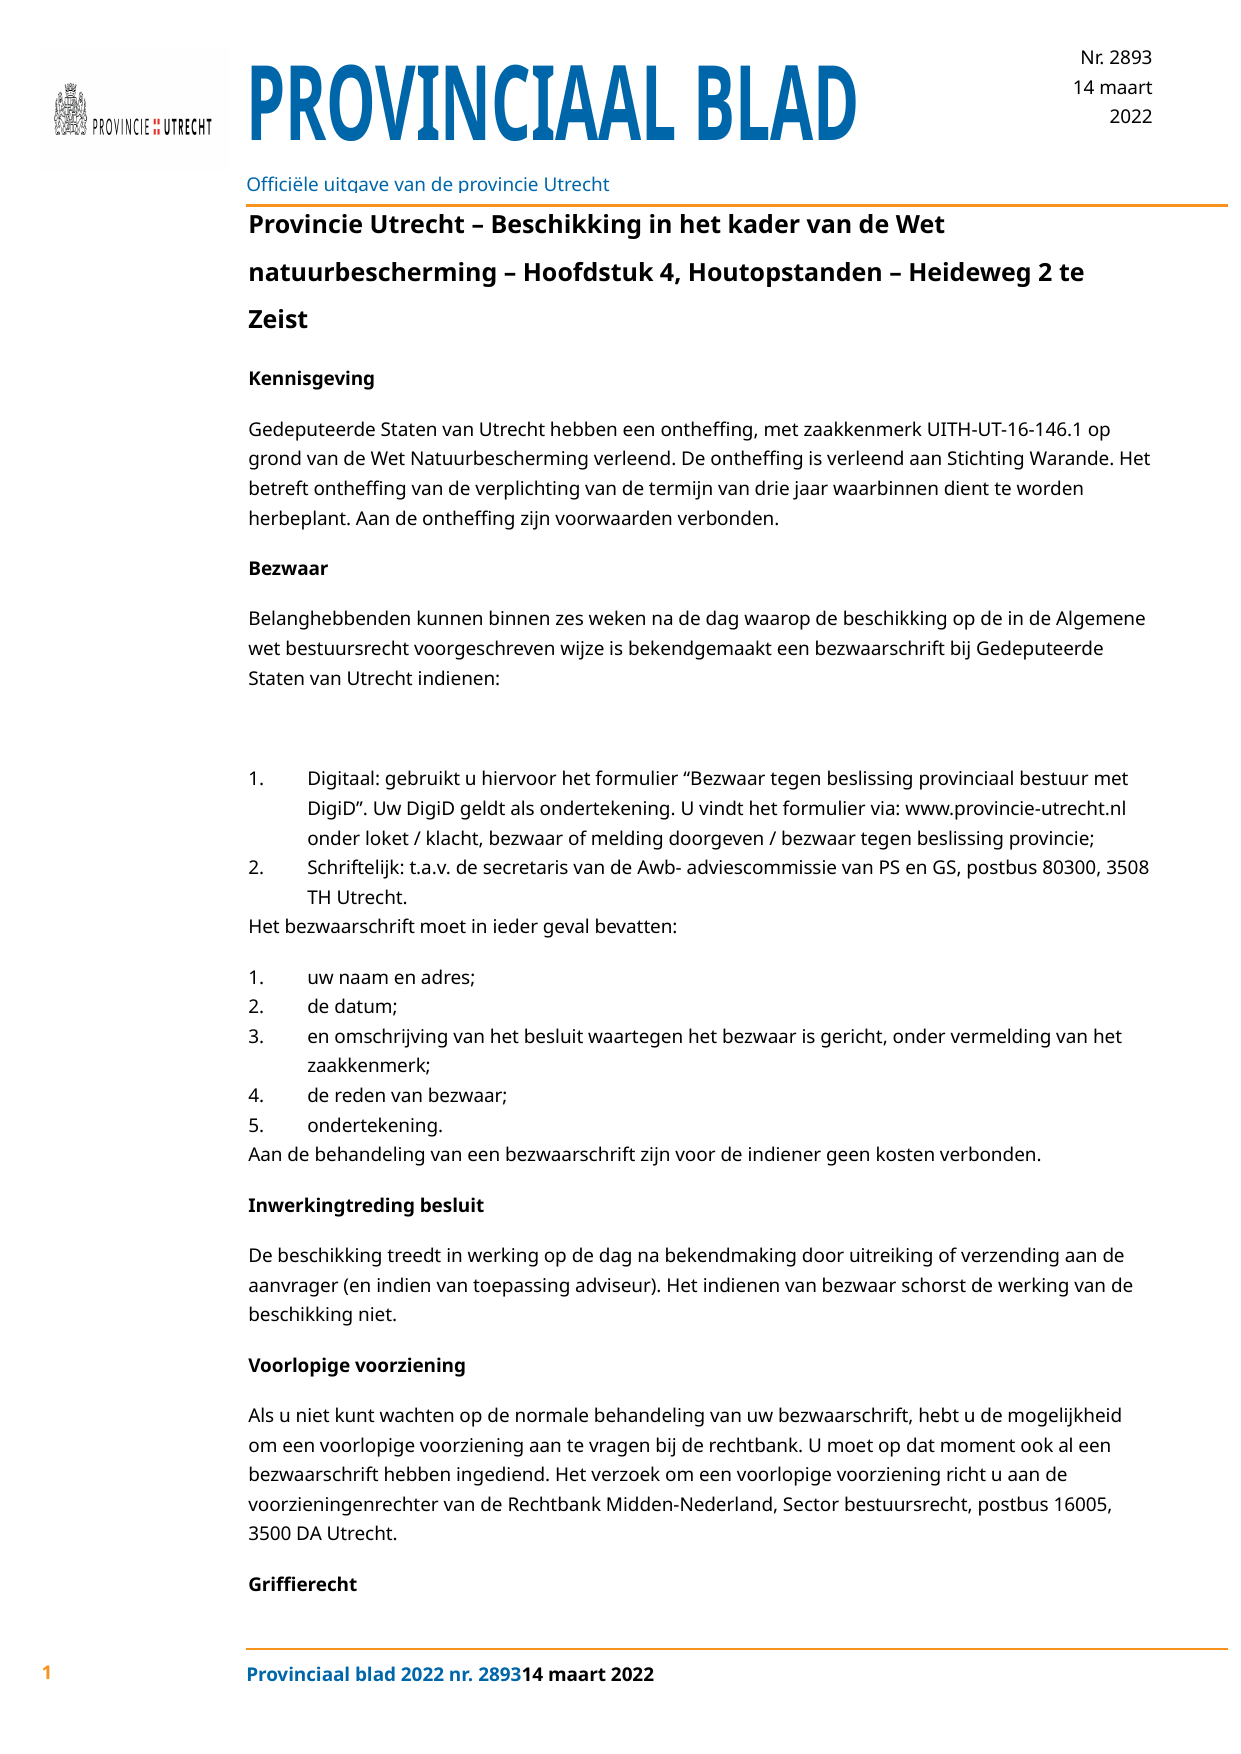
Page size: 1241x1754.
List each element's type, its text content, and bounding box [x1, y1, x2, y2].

text Aan de behandeling van een bezwaarschrift zijn voor de indiener geen kosten verbonden. [248, 1141, 1152, 1167]
text Inwerkingtreding besluit [248, 1192, 1152, 1217]
text Gedeputeerde Staten van Utrecht hebben een ontheffing, met zaakkenmerk UITH-UT-16-146.1 op grond van de Wet Natuurbescherming verleend. De ontheffing is verleend aan Stichting Warande. Het betreft ontheffing van de verplichting van de termijn van drie jaar waarbinnen dient te worden herbeplant. Aan de ontheffing zijn voorwaarden verbonden. [248, 416, 1152, 530]
list Schriftelijk: t.a.v. de secretaris van de Awb- adviescommissie van PS en GS, postbus 80300, 3508 TH Utrecht. [248, 854, 1152, 909]
text Bezwaar [248, 555, 1152, 581]
text Voorlopige voorziening [248, 1352, 1152, 1377]
list uw naam en adres; [248, 964, 1152, 989]
text Provincie Utrecht – Beschikking in het kader van de Wet natuurbescherming – Hoofdstuk 4, Houtopstanden – Heideweg 2 te Zeist [248, 207, 1152, 336]
text Griffierecht [248, 1571, 1152, 1597]
text De beschikking treedt in werking op de dag na bekendmaking door uitreiking of verzending aan de aanvrager (en indien van toepassing adviseur). Het indienen van bezwaar schorst de werking van de beschikking niet. [248, 1242, 1152, 1327]
list ondertekening. [248, 1112, 1152, 1137]
list en omschrijving van het besluit waartegen het bezwaar is gericht, onder vermelding van het zaakkenmerk; [248, 1023, 1152, 1078]
list de datum; [248, 993, 1152, 1019]
text Het bezwaarschrift moet in ieder geval bevatten: [248, 913, 1152, 939]
text Kennisgeving [248, 366, 1152, 391]
picture [41, 47, 231, 172]
text Belanghebbenden kunnen binnen zes weken na de dag waarop de beschikking op de in de Algemene wet bestuursrecht voorgeschreven wijze is bekendgemaakt een bezwaarschrift bij Gedeputeerde Staten van Utrecht indienen: [248, 606, 1152, 690]
text Als u niet kunt wachten op de normale behandeling van uw bezwaarschrift, hebt u de mogelijkheid om een voorlopige voorziening aan te vragen bij de rechtbank. U moet op dat moment ook al een bezwaarschrift hebben ingediend. Het verzoek om een voorlopige voorziening richt u aan de voorzieningenrechter van de Rechtbank Midden-Nederland, Sector bestuursrecht, postbus 16005, 3500 DA Utrecht. [248, 1402, 1152, 1546]
list Digitaal: gebruikt u hiervoor het formulier “Bezwaar tegen beslissing provinciaal bestuur met DigiD”. Uw DigiD geldt als ondertekening. U vindt het formulier via: www.provincie-utrecht.nl onder loket / klacht, bezwaar of melding doorgeven / bezwaar tegen beslissing provincie; [248, 766, 1152, 850]
list de reden van bezwaar; [248, 1082, 1152, 1108]
